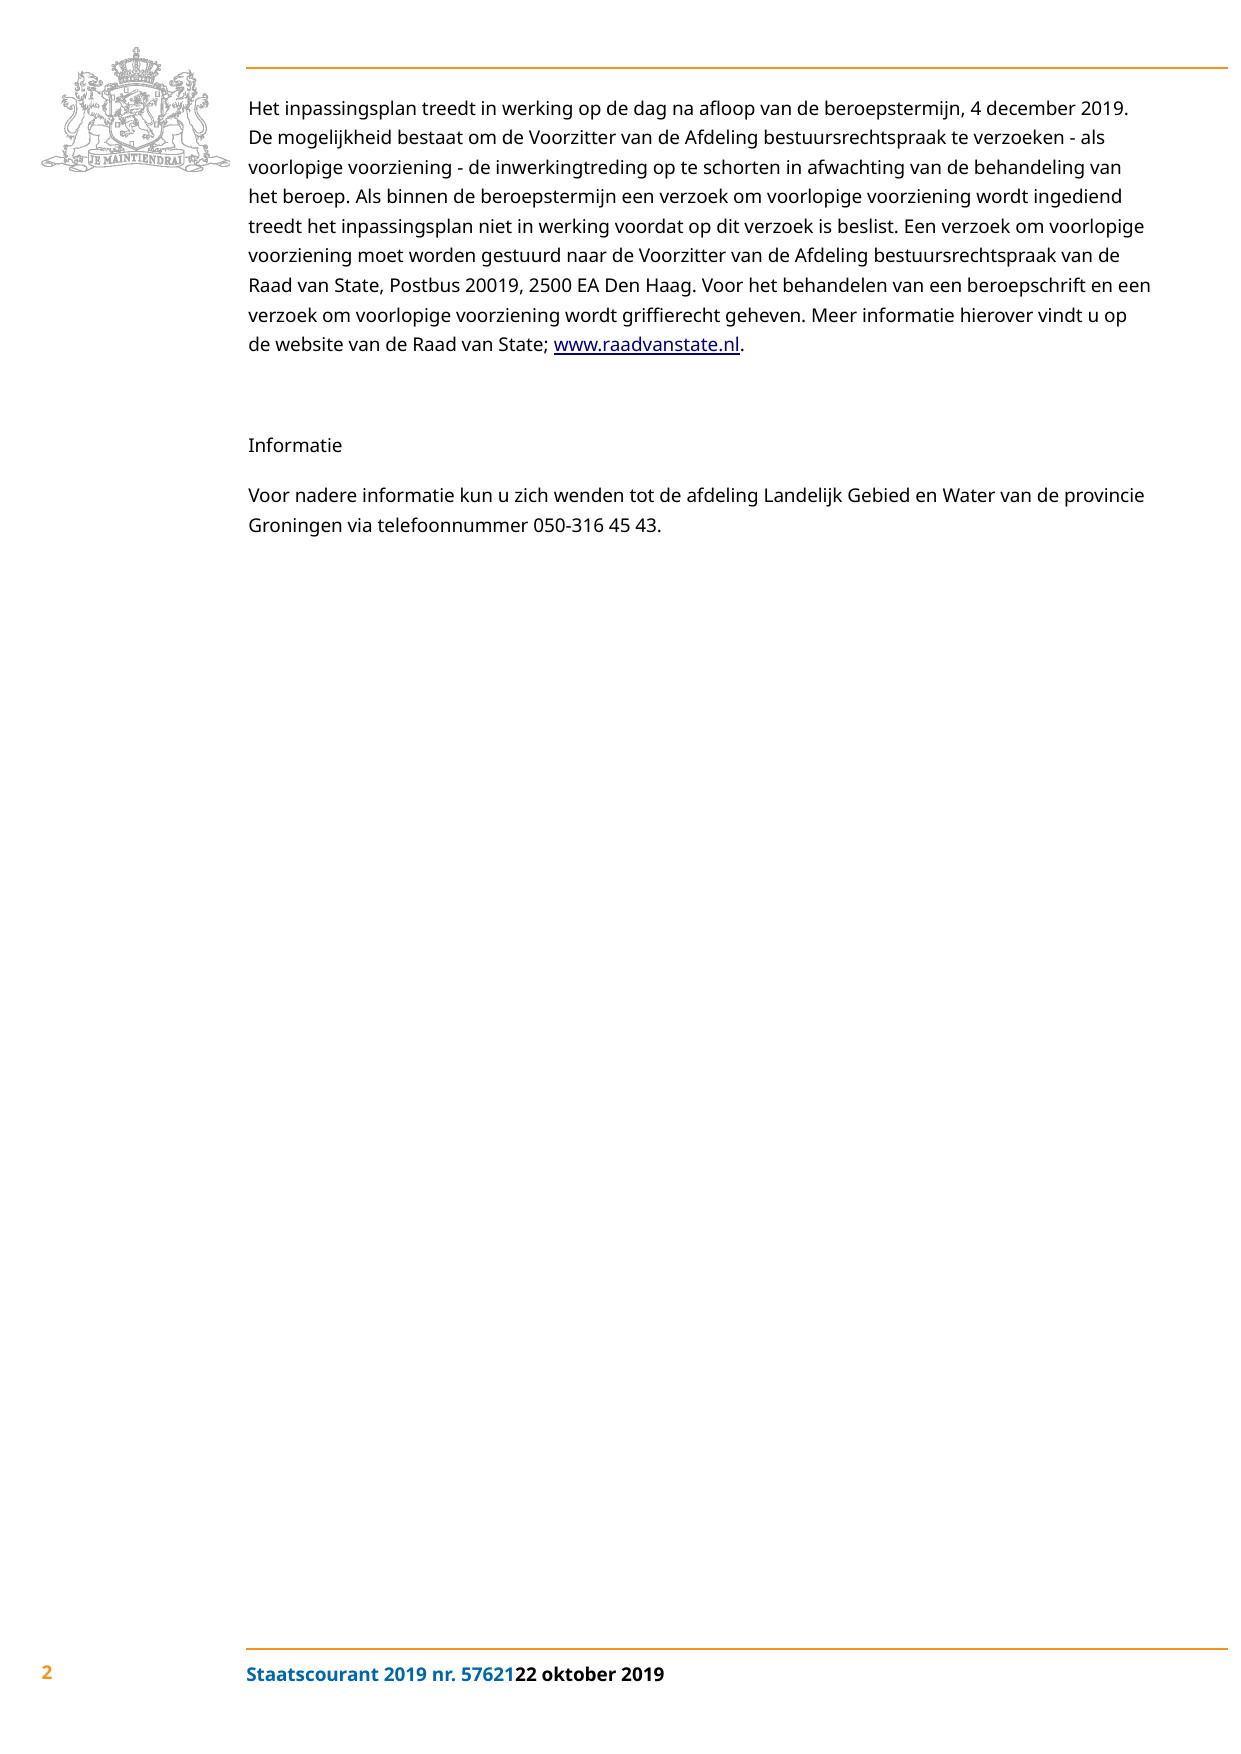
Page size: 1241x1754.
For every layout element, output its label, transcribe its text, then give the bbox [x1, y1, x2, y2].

picture [41, 47, 231, 172]
text Het inpassingsplan treedt in werking op de dag na afloop van de beroepstermijn, 4 december 2019. De mogelijkheid bestaat om de Voorzitter van de Afdeling bestuursrechtspraak te verzoeken - als voorlopige voorziening - de inwerkingtreding op te schorten in afwachting van de behandeling van het beroep. Als binnen de beroepstermijn een verzoek om voorlopige voorziening wordt ingediend treedt het inpassingsplan niet in werking voordat op dit verzoek is beslist. Een verzoek om voorlopige voorziening moet worden gestuurd naar de Voorzitter van de Afdeling bestuursrechtspraak van de Raad van State, Postbus 20019, 2500 EA Den Haag. Voor het behandelen van een beroepschrift en een verzoek om voorlopige voorziening wordt griffierecht geheven. Meer informatie hierover vindt u op de website van de Raad van State; www.raadvanstate.nl. [248, 95, 1152, 357]
text Voor nadere informatie kun u zich wenden tot de afdeling Landelijk Gebied en Water van de provincie Groningen via telefoonnummer 050-316 45 43. [248, 483, 1152, 538]
text Informatie [248, 432, 1152, 458]
